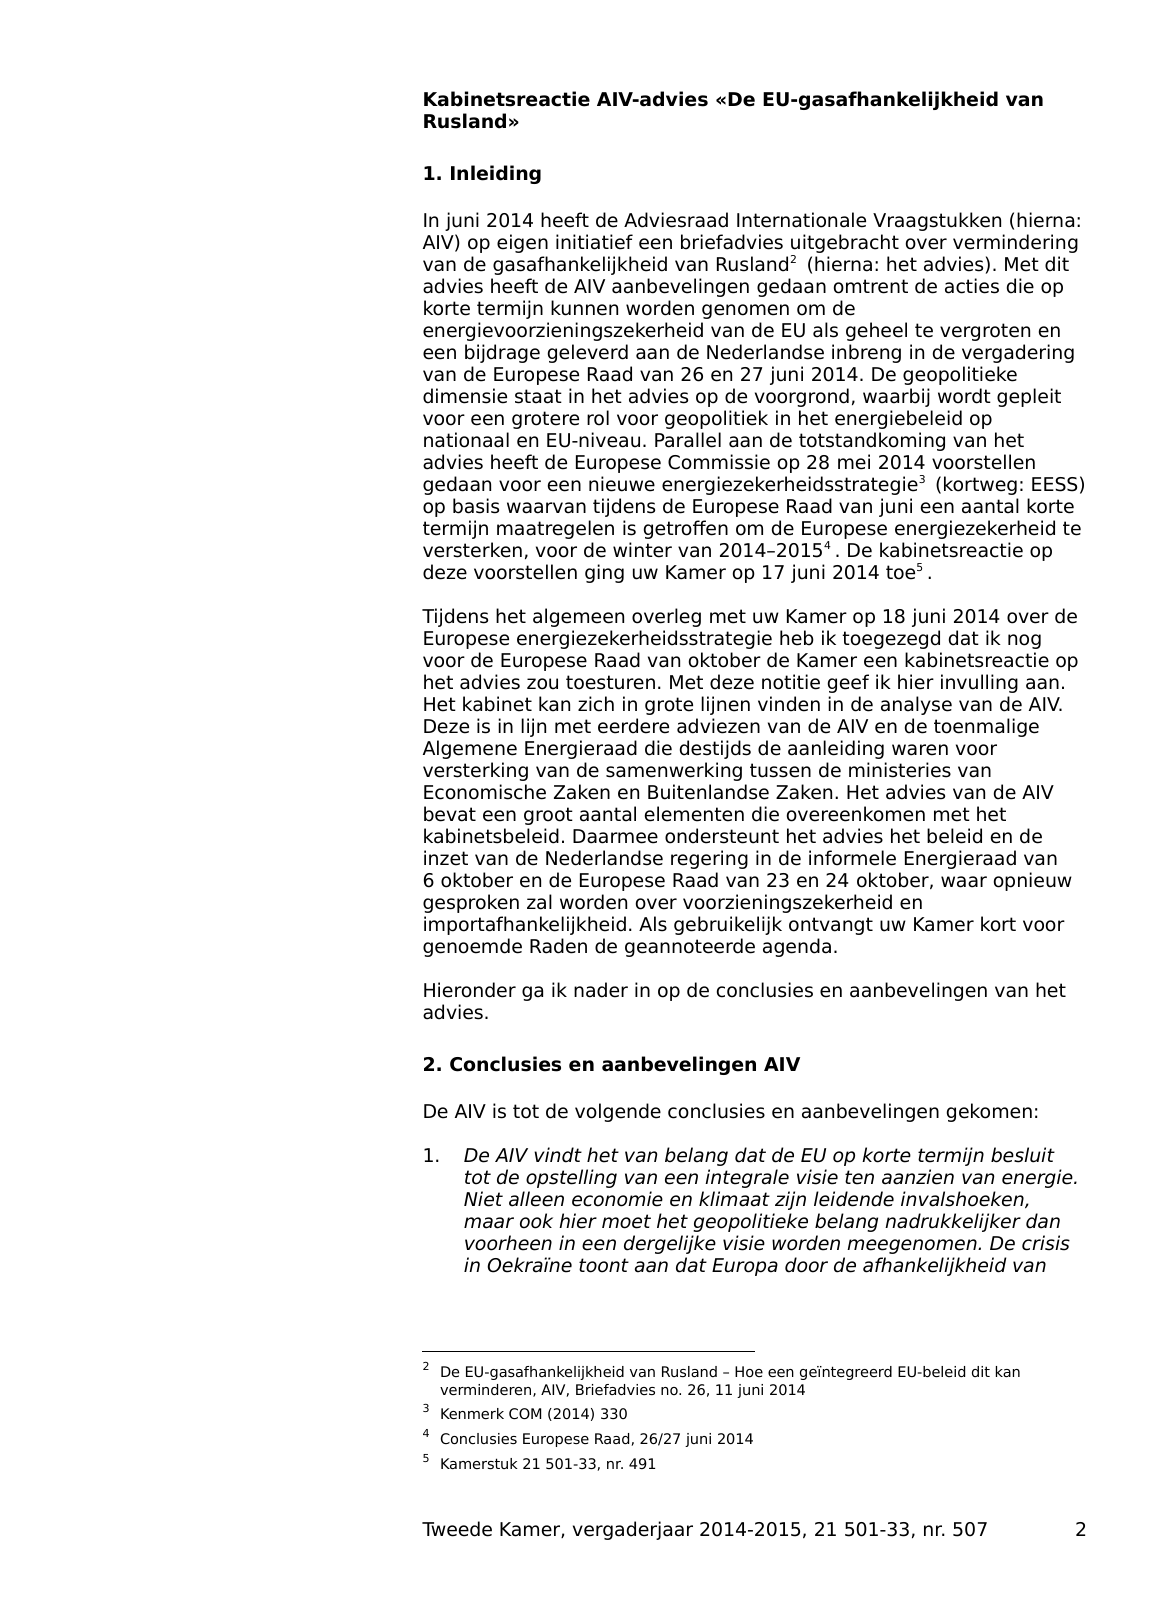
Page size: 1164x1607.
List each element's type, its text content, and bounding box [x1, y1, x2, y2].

subtitle 2. Conclusies en aanbevelingen AIV [422, 1054, 1087, 1076]
text Tijdens het algemeen overleg met uw Kamer op 18 juni 2014 over de Europese energiezekerheidsstrategie heb ik toegezegd dat ik nog voor de Europese Raad van oktober de Kamer een kabinetsreactie op het advies zou toesturen. Met deze notitie geef ik hier invulling aan. Het kabinet kan zich in grote lijnen vinden in de analyse van de AIV. Deze is in lijn met eerdere adviezen van de AIV en de toenmalige Algemene Energieraad die destijds de aanleiding waren voor versterking van de samenwerking tussen de ministeries van Economische Zaken en Buitenlandse Zaken. Het advies van de AIV bevat een groot aantal elementen die overeenkomen met het kabinetsbeleid. Daarmee ondersteunt het advies het beleid en de inzet van de Nederlandse regering in de informele Energieraad van 6 oktober en de Europese Raad van 23 en 24 oktober, waar opnieuw gesproken zal worden over voorzieningszekerheid en importafhankelijkheid. Als gebruikelijk ontvangt uw Kamer kort voor genoemde Raden de geannoteerde agenda. [422, 606, 1087, 957]
text 1. De AIV vindt het van belang dat de EU op korte termijn besluit tot de opstelling van een integrale visie ten aanzien van energie. Niet alleen economie en klimaat zijn leidende invalshoeken, maar ook hier moet het geopolitieke belang nadrukkelijker dan voorheen in een dergelijke visie worden meegenomen. De crisis in Oekraïne toont aan dat Europa door de afhankelijkheid van [422, 1145, 1087, 1277]
text Hieronder ga ik nader in op de conclusies en aanbevelingen van het advies. [422, 980, 1087, 1024]
subtitle 1. Inleiding [422, 163, 1087, 185]
subtitle Kabinetsreactie AIV-advies «De EU-gasafhankelijkheid van Rusland» [422, 89, 1087, 133]
text Kenmerk COM (2014) 330 [422, 1402, 1087, 1424]
text Kamerstuk 21 501-33, nr. 491 [422, 1452, 1087, 1474]
text De AIV is tot de volgende conclusies en aanbevelingen gekomen: [422, 1101, 1087, 1123]
text Conclusies Europese Raad, 26/27 juni 2014 [422, 1427, 1087, 1449]
text De EU-gasafhankelijkheid van Rusland – Hoe een geïntegreerd EU-beleid dit kan verminderen, AIV, Briefadvies no. 26, 11 juni 2014 [422, 1360, 1087, 1399]
text In juni 2014 heeft de Adviesraad Internationale Vraagstukken (hierna: AIV) op eigen initiatief een briefadvies uitgebracht over vermindering van de gasafhankelijkheid van Rusland (hierna: het advies). Met dit advies heeft de AIV aanbevelingen gedaan omtrent de acties die op korte termijn kunnen worden genomen om de energievoorzieningszekerheid van de EU als geheel te vergroten en een bijdrage geleverd aan de Nederlandse inbreng in de vergadering van de Europese Raad van 26 en 27 juni 2014. De geopolitieke dimensie staat in het advies op de voorgrond, waarbij wordt gepleit voor een grotere rol voor geopolitiek in het energiebeleid op nationaal en EU-niveau. Parallel aan de totstandkoming van het advies heeft de Europese Commissie op 28 mei 2014 voorstellen gedaan voor een nieuwe energiezekerheidsstrategie (kortweg: EESS) op basis waarvan tijdens de Europese Raad van juni een aantal korte termijn maatregelen is getroffen om de Europese energiezekerheid te versterken, voor de winter van 2014–2015. De kabinetsreactie op deze voorstellen ging uw Kamer op 17 juni 2014 toe. [422, 210, 1087, 584]
